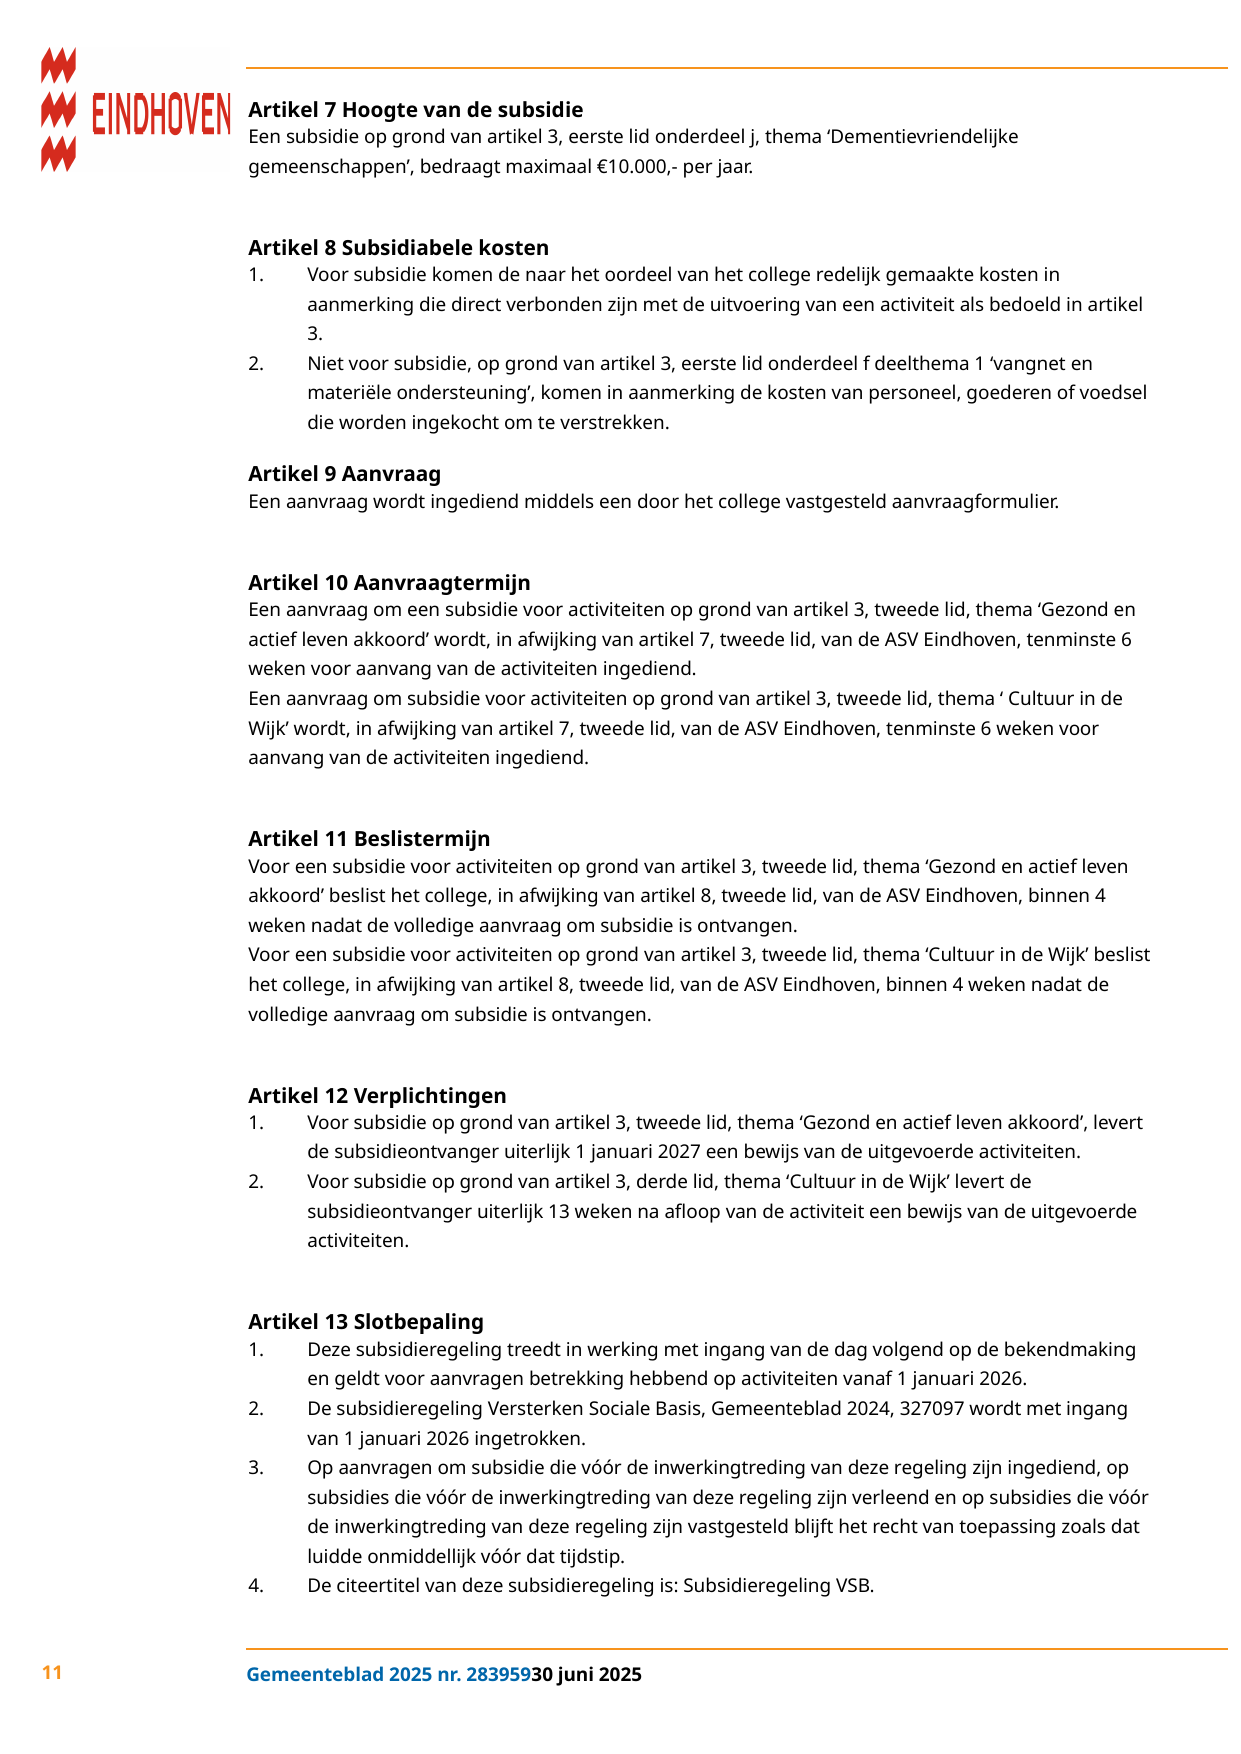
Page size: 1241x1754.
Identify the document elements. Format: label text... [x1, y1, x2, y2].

list Voor subsidie komen de naar het oordeel van het college redelijk gemaakte kosten in aanmerking die direct verbonden zijn met de uitvoering van een activiteit als bedoeld in artikel 3. [248, 261, 1152, 346]
text Een subsidie op grond van artikel 3, eerste lid onderdeel j, thema ‘Dementievriendelijke gemeenschappen’, bedraagt maximaal €10.000,- per jaar. [248, 123, 1152, 178]
text Artikel 11 Beslistermijn [248, 824, 1152, 853]
text Artikel 9 Aanvraag [248, 459, 1152, 488]
text Artikel 7 Hoogte van de subsidie [248, 95, 1152, 123]
list De subsidieregeling Versterken Sociale Basis, Gemeenteblad 2024, 327097 wordt met ingang van 1 januari 2026 ingetrokken. [248, 1395, 1152, 1450]
picture [41, 47, 231, 172]
list De citeertitel van deze subsidieregeling is: Subsidieregeling VSB. [248, 1573, 1152, 1598]
text Een aanvraag om subsidie voor activiteiten op grond van artikel 3, tweede lid, thema ‘ Cultuur in de Wijk’ wordt, in afwijking van artikel 7, tweede lid, van de ASV Eindhoven, tenminste 6 weken voor aanvang van de activiteiten ingediend. [248, 685, 1152, 770]
text Een aanvraag om een subsidie voor activiteiten op grond van artikel 3, tweede lid, thema ‘Gezond en actief leven akkoord’ wordt, in afwijking van artikel 7, tweede lid, van de ASV Eindhoven, tenminste 6 weken voor aanvang van de activiteiten ingediend. [248, 596, 1152, 681]
list Niet voor subsidie, op grond van artikel 3, eerste lid onderdeel f deelthema 1 ‘vangnet en materiële ondersteuning’, komen in aanmerking de kosten van personeel, goederen of voedsel die worden ingekocht om te verstrekken. [248, 350, 1152, 435]
text Voor een subsidie voor activiteiten op grond van artikel 3, tweede lid, thema ‘Gezond en actief leven akkoord’ beslist het college, in afwijking van artikel 8, tweede lid, van de ASV Eindhoven, binnen 4 weken nadat de volledige aanvraag om subsidie is ontvangen. [248, 853, 1152, 938]
list Voor subsidie op grond van artikel 3, tweede lid, thema ‘Gezond en actief leven akkoord’, levert de subsidieontvanger uiterlijk 1 januari 2027 een bewijs van de uitgevoerde activiteiten. [248, 1109, 1152, 1164]
text Voor een subsidie voor activiteiten op grond van artikel 3, tweede lid, thema ‘Cultuur in de Wijk’ beslist het college, in afwijking van artikel 8, tweede lid, van de ASV Eindhoven, binnen 4 weken nadat de volledige aanvraag om subsidie is ontvangen. [248, 942, 1152, 1026]
list Op aanvragen om subsidie die vóór de inwerkingtreding van deze regeling zijn ingediend, op subsidies die vóór de inwerkingtreding van deze regeling zijn verleend en op subsidies die vóór de inwerkingtreding van deze regeling zijn vastgesteld blijft het recht van toepassing zoals dat luidde onmiddellijk vóór dat tijdstip. [248, 1454, 1152, 1569]
list Voor subsidie op grond van artikel 3, derde lid, thema ‘Cultuur in de Wijk’ levert de subsidieontvanger uiterlijk 13 weken na afloop van de activiteit een bewijs van de uitgevoerde activiteiten. [248, 1168, 1152, 1253]
text Artikel 12 Verplichtingen [248, 1081, 1152, 1109]
text Artikel 13 Slotbepaling [248, 1307, 1152, 1336]
text Artikel 10 Aanvraagtermijn [248, 568, 1152, 596]
text Een aanvraag wordt ingediend middels een door het college vastgesteld aanvraagformulier. [248, 488, 1152, 514]
text Artikel 8 Subsidiabele kosten [248, 233, 1152, 261]
list Deze subsidieregeling treedt in werking met ingang van de dag volgend op de bekendmaking en geldt voor aanvragen betrekking hebbend op activiteiten vanaf 1 januari 2026. [248, 1336, 1152, 1391]
